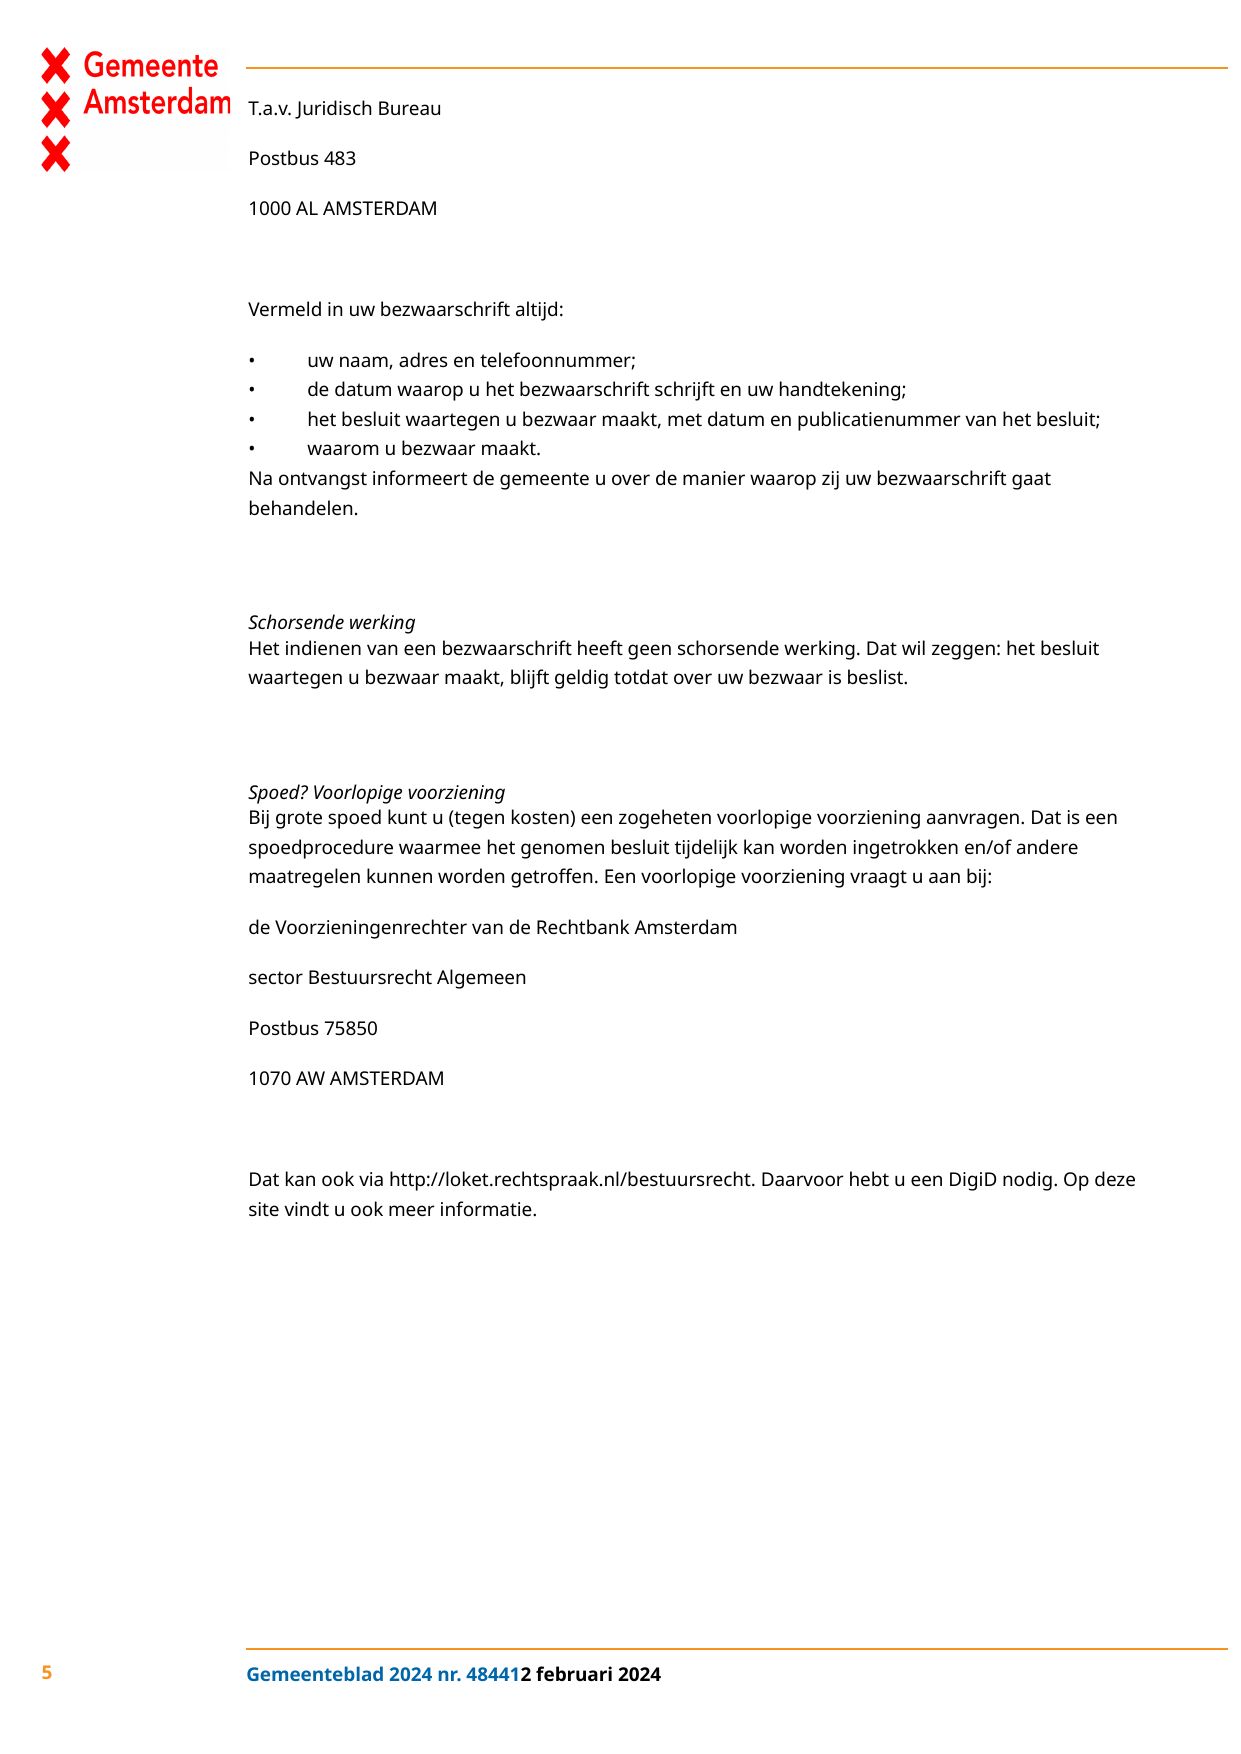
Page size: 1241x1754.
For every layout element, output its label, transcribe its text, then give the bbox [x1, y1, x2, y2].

list de datum waarop u het bezwaarschrift schrijft en uw handtekening; [248, 376, 1152, 402]
text Het indienen van een bezwaarschrift heeft geen schorsende werking. Dat wil zeggen: het besluit waartegen u bezwaar maakt, blijft geldig totdat over uw bezwaar is beslist. [248, 635, 1152, 690]
text 1000 AL AMSTERDAM [248, 196, 1152, 221]
text Vermeld in uw bezwaarschrift altijd: [248, 296, 1152, 322]
text Postbus 483 [248, 145, 1152, 171]
text de Voorzieningenrechter van de Rechtbank Amsterdam [248, 914, 1152, 940]
text 1070 AW AMSTERDAM [248, 1065, 1152, 1091]
text Bij grote spoed kunt u (tegen kosten) een zogeheten voorlopige voorziening aanvragen. Dat is een spoedprocedure waarmee het genomen besluit tijdelijk kan worden ingetrokken en/of andere maatregelen kunnen worden getroffen. Een voorlopige voorziening vraagt u aan bij: [248, 804, 1152, 889]
list het besluit waartegen u bezwaar maakt, met datum en publicatienummer van het besluit; [248, 406, 1152, 432]
list uw naam, adres en telefoonnummer; [248, 347, 1152, 373]
text Dat kan ook via http://loket.rechtspraak.nl/bestuursrecht. Daarvoor hebt u een DigiD nodig. Op deze site vindt u ook meer informatie. [248, 1166, 1152, 1222]
text Spoed? Voorlopige voorziening [248, 779, 1152, 804]
text Na ontvangst informeert de gemeente u over de manier waarop zij uw bezwaarschrift gaat behandelen. [248, 465, 1152, 521]
text sector Bestuursrecht Algemeen [248, 964, 1152, 990]
picture [41, 47, 231, 172]
text Schorsende werking [248, 609, 1152, 635]
text T.a.v. Juridisch Bureau [248, 95, 1152, 121]
text Postbus 75850 [248, 1015, 1152, 1041]
list waarom u bezwaar maakt. [248, 436, 1152, 461]
